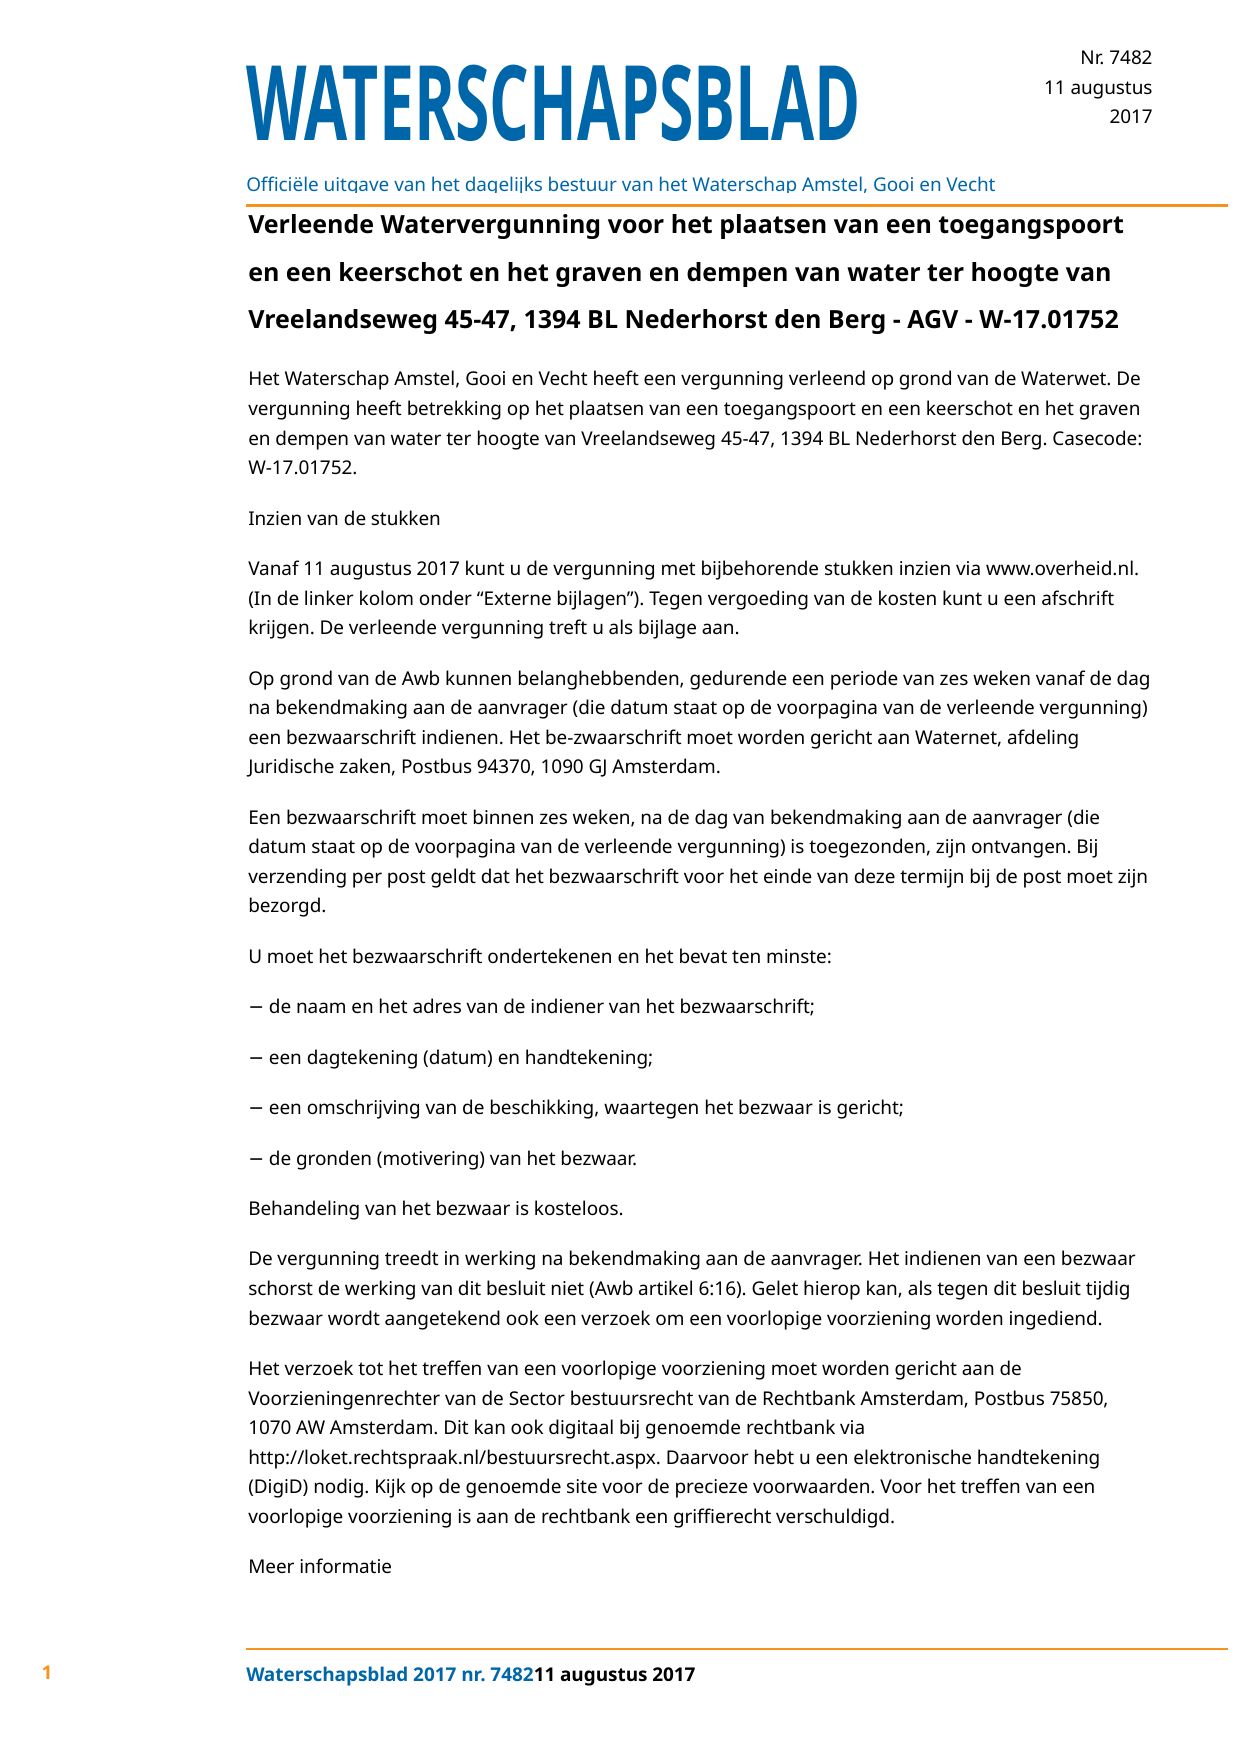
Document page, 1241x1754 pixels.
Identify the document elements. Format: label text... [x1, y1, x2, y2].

text Het Waterschap Amstel, Gooi en Vecht heeft een vergunning verleend op grond van de Waterwet. De vergunning heeft betrekking op het plaatsen van een toegangspoort en een keerschot en het graven en dempen van water ter hoogte van Vreelandseweg 45-47, 1394 BL Nederhorst den Berg. Casecode: W-17.01752. [248, 366, 1152, 480]
text − de naam en het adres van de indiener van het bezwaarschrift; [248, 993, 1152, 1019]
text − de gronden (motivering) van het bezwaar. [248, 1145, 1152, 1170]
text Verleende Watervergunning voor het plaatsen van een toegangspoort en een keerschot en het graven en dempen van water ter hoogte van Vreelandseweg 45-47, 1394 BL Nederhorst den Berg - AGV - W-17.01752 [248, 207, 1152, 336]
text Inzien van de stukken [248, 505, 1152, 530]
text De vergunning treedt in werking na bekendmaking aan de aanvrager. Het indienen van een bezwaar schorst de werking van dit besluit niet (Awb artikel 6:16). Gelet hierop kan, als tegen dit besluit tijdig bezwaar wordt aangetekend ook een verzoek om een voorlopige voorziening worden ingediend. [248, 1246, 1152, 1330]
text Een bezwaarschrift moet binnen zes weken, na de dag van bekendmaking aan de aanvrager (die datum staat op de voorpagina van de verleende vergunning) is toegezonden, zijn ontvangen. Bij verzending per post geldt dat het bezwaarschrift voor het einde van deze termijn bij de post moet zijn bezorgd. [248, 804, 1152, 918]
text − een dagtekening (datum) en handtekening; [248, 1044, 1152, 1069]
text Meer informatie [248, 1553, 1152, 1579]
text Behandeling van het bezwaar is kosteloos. [248, 1195, 1152, 1221]
text Op grond van de Awb kunnen belanghebbenden, gedurende een periode van zes weken vanaf de dag na bekendmaking aan de aanvrager (die datum staat op de voorpagina van de verleende vergunning) een bezwaarschrift indienen. Het be-zwaarschrift moet worden gericht aan Waternet, afdeling Juridische zaken, Postbus 94370, 1090 GJ Amsterdam. [248, 665, 1152, 779]
text Het verzoek tot het treffen van een voorlopige voorziening moet worden gericht aan de Voorzieningenrechter van de Sector bestuursrecht van de Rechtbank Amsterdam, Postbus 75850, 1070 AW Amsterdam. Dit kan ook digitaal bij genoemde rechtbank via http://loket.rechtspraak.nl/bestuursrecht.aspx. Daarvoor hebt u een elektronische handtekening (DigiD) nodig. Kijk op de genoemde site voor de precieze voorwaarden. Voor het treffen van een voorlopige voorziening is aan de rechtbank een griffierecht verschuldigd. [248, 1355, 1152, 1529]
text − een omschrijving van de beschikking, waartegen het bezwaar is gericht; [248, 1094, 1152, 1120]
picture [41, 47, 231, 172]
text U moet het bezwaarschrift ondertekenen en het bevat ten minste: [248, 943, 1152, 969]
text Vanaf 11 augustus 2017 kunt u de vergunning met bijbehorende stukken inzien via www.overheid.nl. (In de linker kolom onder “Externe bijlagen”). Tegen vergoeding van de kosten kunt u een afschrift krijgen. De verleende vergunning treft u als bijlage aan. [248, 555, 1152, 640]
